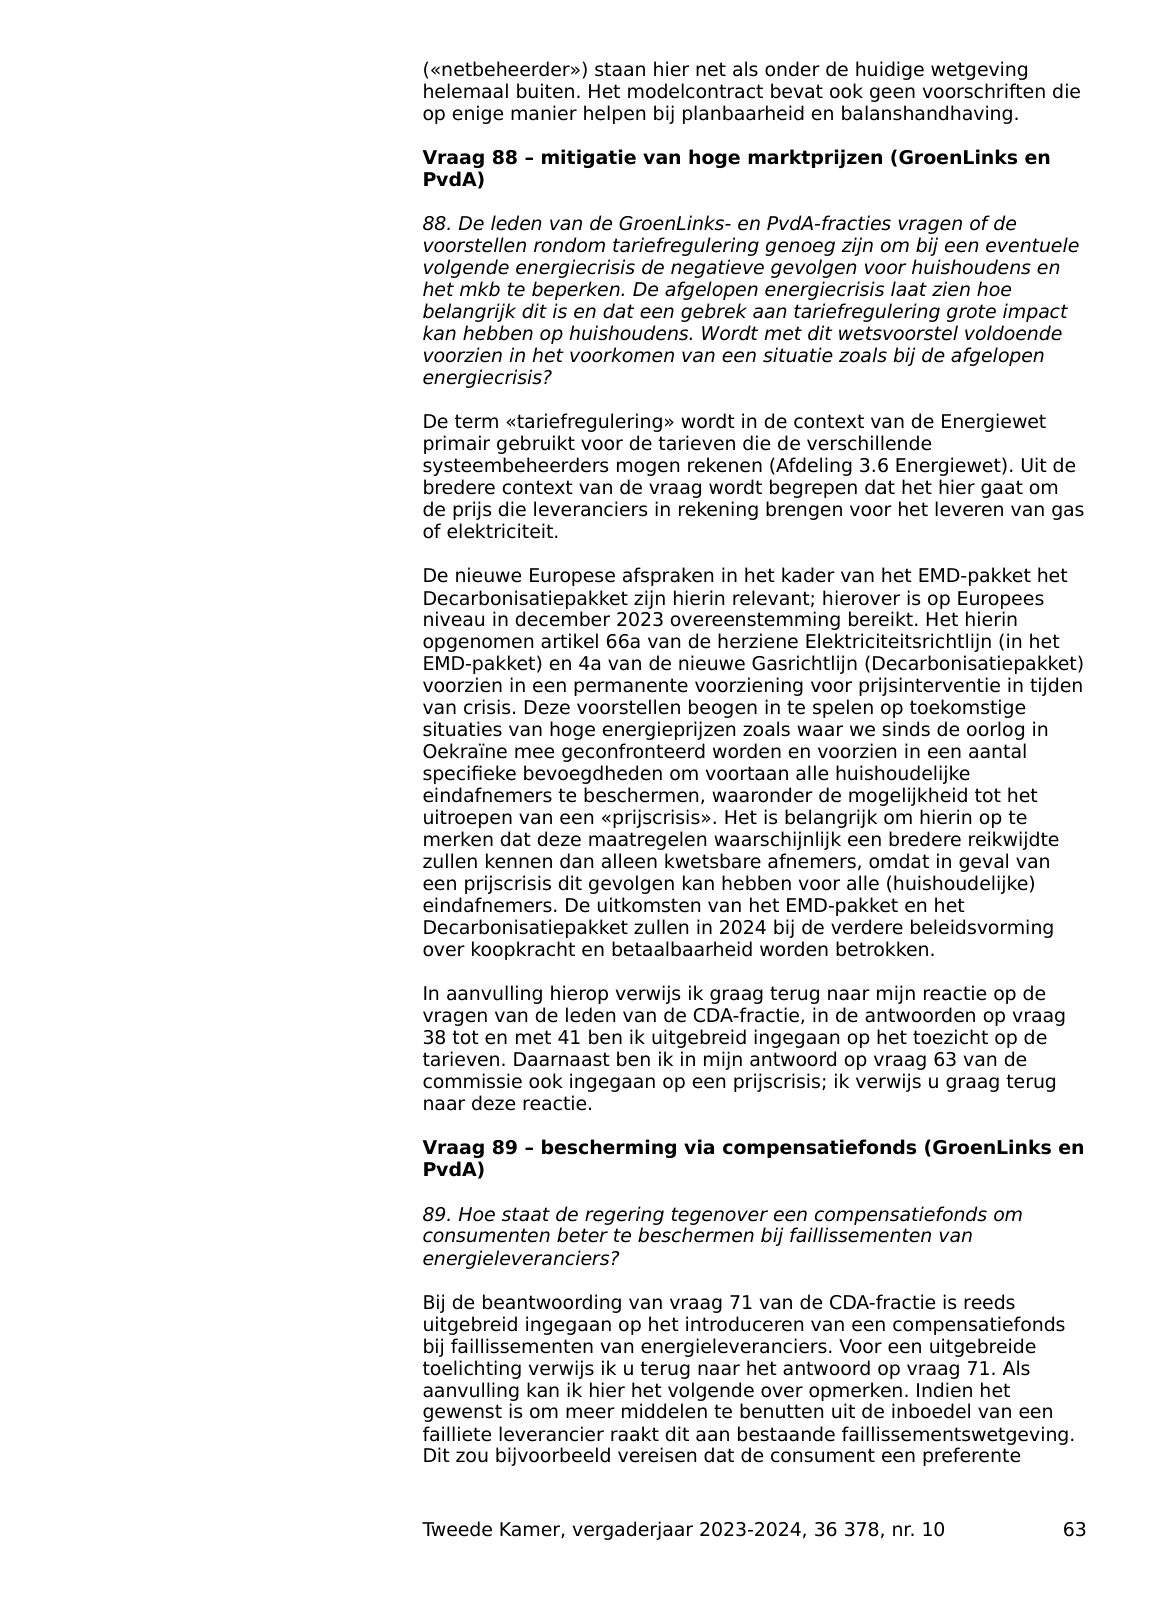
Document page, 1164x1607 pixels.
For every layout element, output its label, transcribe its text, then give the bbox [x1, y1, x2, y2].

text («netbeheerder») staan hier net als onder de huidige wetgeving helemaal buiten. Het modelcontract bevat ook geen voorschriften die op enige manier helpen bij planbaarheid en balanshandhaving. [422, 59, 1087, 125]
subtitle 89. Hoe staat de regering tegenover een compensatiefonds om consumenten beter te beschermen bij faillissementen van energieleveranciers? [422, 1203, 1087, 1269]
text Bij de beantwoording van vraag 71 van de CDA-fractie is reeds uitgebreid ingegaan op het introduceren van een compensatiefonds bij faillissementen van energieleveranciers. Voor een uitgebreide toelichting verwijs ik u terug naar het antwoord op vraag 71. Als aanvulling kan ik hier het volgende over opmerken. Indien het gewenst is om meer middelen te benutten uit de inboedel van een failliete leverancier raakt dit aan bestaande faillissementswetgeving. Dit zou bijvoorbeeld vereisen dat de consument een preferente [422, 1292, 1087, 1467]
subtitle Vraag 88 – mitigatie van hoge marktprijzen (GroenLinks en PvdA) [422, 147, 1087, 191]
subtitle 88. De leden van de GroenLinks- en PvdA-fracties vragen of de voorstellen rondom tariefregulering genoeg zijn om bij een eventuele volgende energiecrisis de negatieve gevolgen voor huishoudens en het mkb te beperken. De afgelopen energiecrisis laat zien hoe belangrijk dit is en dat een gebrek aan tariefregulering grote impact kan hebben op huishoudens. Wordt met dit wetsvoorstel voldoende voorzien in het voorkomen van een situatie zoals bij de afgelopen energiecrisis? [422, 213, 1087, 389]
text De term «tariefregulering» wordt in de context van de Energiewet primair gebruikt voor de tarieven die de verschillende systeembeheerders mogen rekenen (Afdeling 3.6 Energiewet). Uit de bredere context van de vraag wordt begrepen dat het hier gaat om de prijs die leveranciers in rekening brengen voor het leveren van gas of elektriciteit. [422, 411, 1087, 543]
text De nieuwe Europese afspraken in het kader van het EMD-pakket het Decarbonisatiepakket zijn hierin relevant; hierover is op Europees niveau in december 2023 overeenstemming bereikt. Het hierin opgenomen artikel 66a van de herziene Elektriciteitsrichtlijn (in het EMD-pakket) en 4a van de nieuwe Gasrichtlijn (Decarbonisatiepakket) voorzien in een permanente voorziening voor prijsinterventie in tijden van crisis. Deze voorstellen beogen in te spelen op toekomstige situaties van hoge energieprijzen zoals waar we sinds de oorlog in Oekraïne mee geconfronteerd worden en voorzien in een aantal specifieke bevoegdheden om voortaan alle huishoudelijke eindafnemers te beschermen, waaronder de mogelijkheid tot het uitroepen van een «prijscrisis». Het is belangrijk om hierin op te merken dat deze maatregelen waarschijnlijk een bredere reikwijdte zullen kennen dan alleen kwetsbare afnemers, omdat in geval van een prijscrisis dit gevolgen kan hebben voor alle (huishoudelijke) eindafnemers. De uitkomsten van het EMD-pakket en het Decarbonisatiepakket zullen in 2024 bij de verdere beleidsvorming over koopkracht en betaalbaarheid worden betrokken. [422, 565, 1087, 961]
subtitle Vraag 89 – bescherming via compensatiefonds (GroenLinks en PvdA) [422, 1137, 1087, 1181]
text In aanvulling hierop verwijs ik graag terug naar mijn reactie op de vragen van de leden van de CDA-fractie, in de antwoorden op vraag 38 tot en met 41 ben ik uitgebreid ingegaan op het toezicht op de tarieven. Daarnaast ben ik in mijn antwoord op vraag 63 van de commissie ook ingegaan op een prijscrisis; ik verwijs u graag terug naar deze reactie. [422, 983, 1087, 1115]
